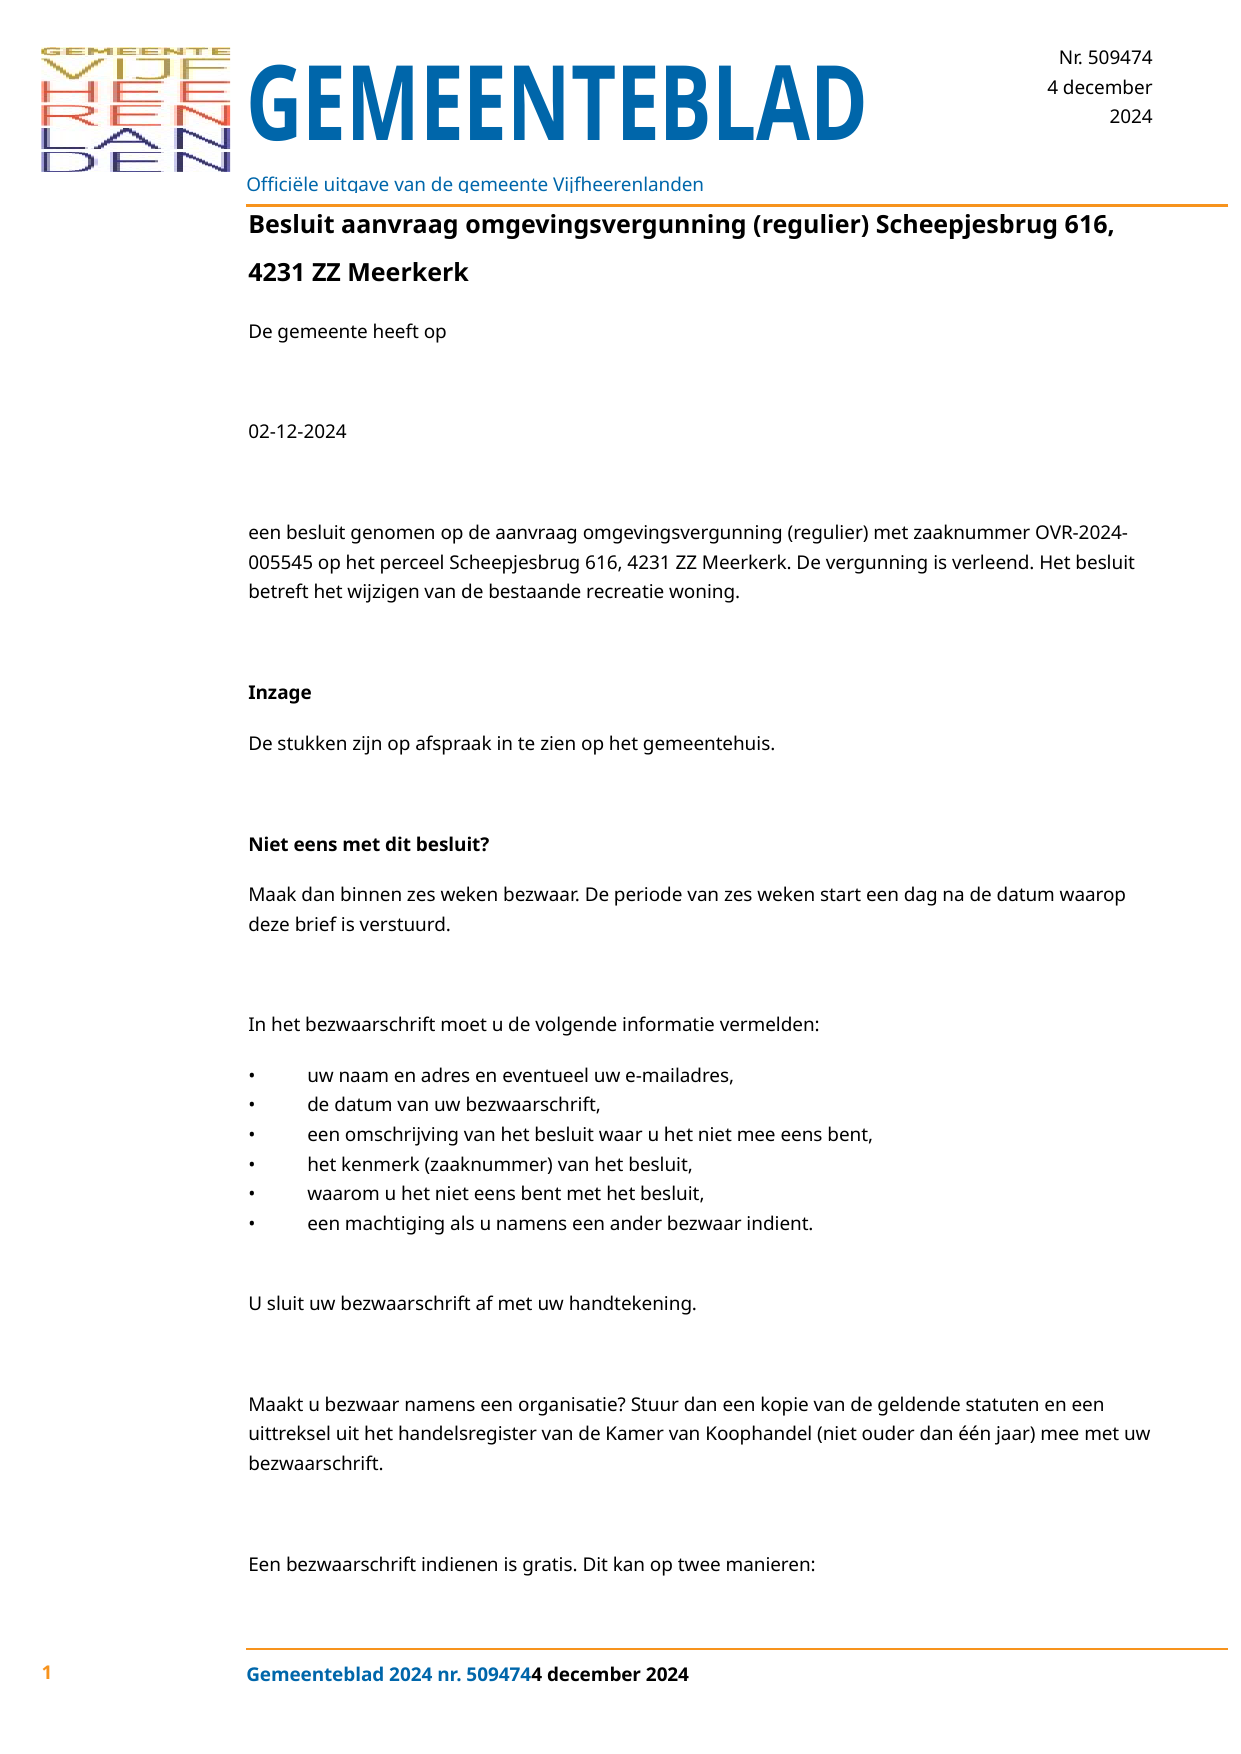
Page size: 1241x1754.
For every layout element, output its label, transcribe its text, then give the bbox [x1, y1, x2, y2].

text Niet eens met dit besluit? [248, 831, 1152, 857]
text Maakt u bezwaar namens een organisatie? Stuur dan een kopie van de geldende statuten en een uittreksel uit het handelsregister van de Kamer van Koophandel (niet ouder dan één jaar) mee met uw bezwaarschrift. [248, 1391, 1152, 1476]
text 02-12-2024 [248, 419, 1152, 444]
text Besluit aanvraag omgevingsvergunning (regulier) Scheepjesbrug 616, 4231 ZZ Meerkerk [248, 207, 1152, 288]
list het kenmerk (zaaknummer) van het besluit, [248, 1151, 1152, 1177]
list uw naam en adres en eventueel uw e-mailadres, [248, 1062, 1152, 1088]
text Inzage [248, 679, 1152, 705]
text U sluit uw bezwaarschrift af met uw handtekening. [248, 1290, 1152, 1316]
text De stukken zijn op afspraak in te zien op het gemeentehuis. [248, 730, 1152, 756]
list waarom u het niet eens bent met het besluit, [248, 1180, 1152, 1206]
picture [41, 47, 231, 172]
text De gemeente heeft op [248, 318, 1152, 344]
text een besluit genomen op de aanvraag omgevingsvergunning (regulier) met zaaknummer OVR-2024-005545 op het perceel Scheepjesbrug 616, 4231 ZZ Meerkerk. De vergunning is verleend. Het besluit betreft het wijzigen van de bestaande recreatie woning. [248, 519, 1152, 604]
text Maak dan binnen zes weken bezwaar. De periode van zes weken start een dag na de datum waarop deze brief is verstuurd. [248, 881, 1152, 937]
text Een bezwaarschrift indienen is gratis. Dit kan op twee manieren: [248, 1551, 1152, 1577]
text In het bezwaarschrift moet u de volgende informatie vermelden: [248, 1012, 1152, 1037]
list een omschrijving van het besluit waar u het niet mee eens bent, [248, 1121, 1152, 1147]
list een machtiging als u namens een ander bezwaar indient. [248, 1210, 1152, 1236]
list de datum van uw bezwaarschrift, [248, 1092, 1152, 1117]
